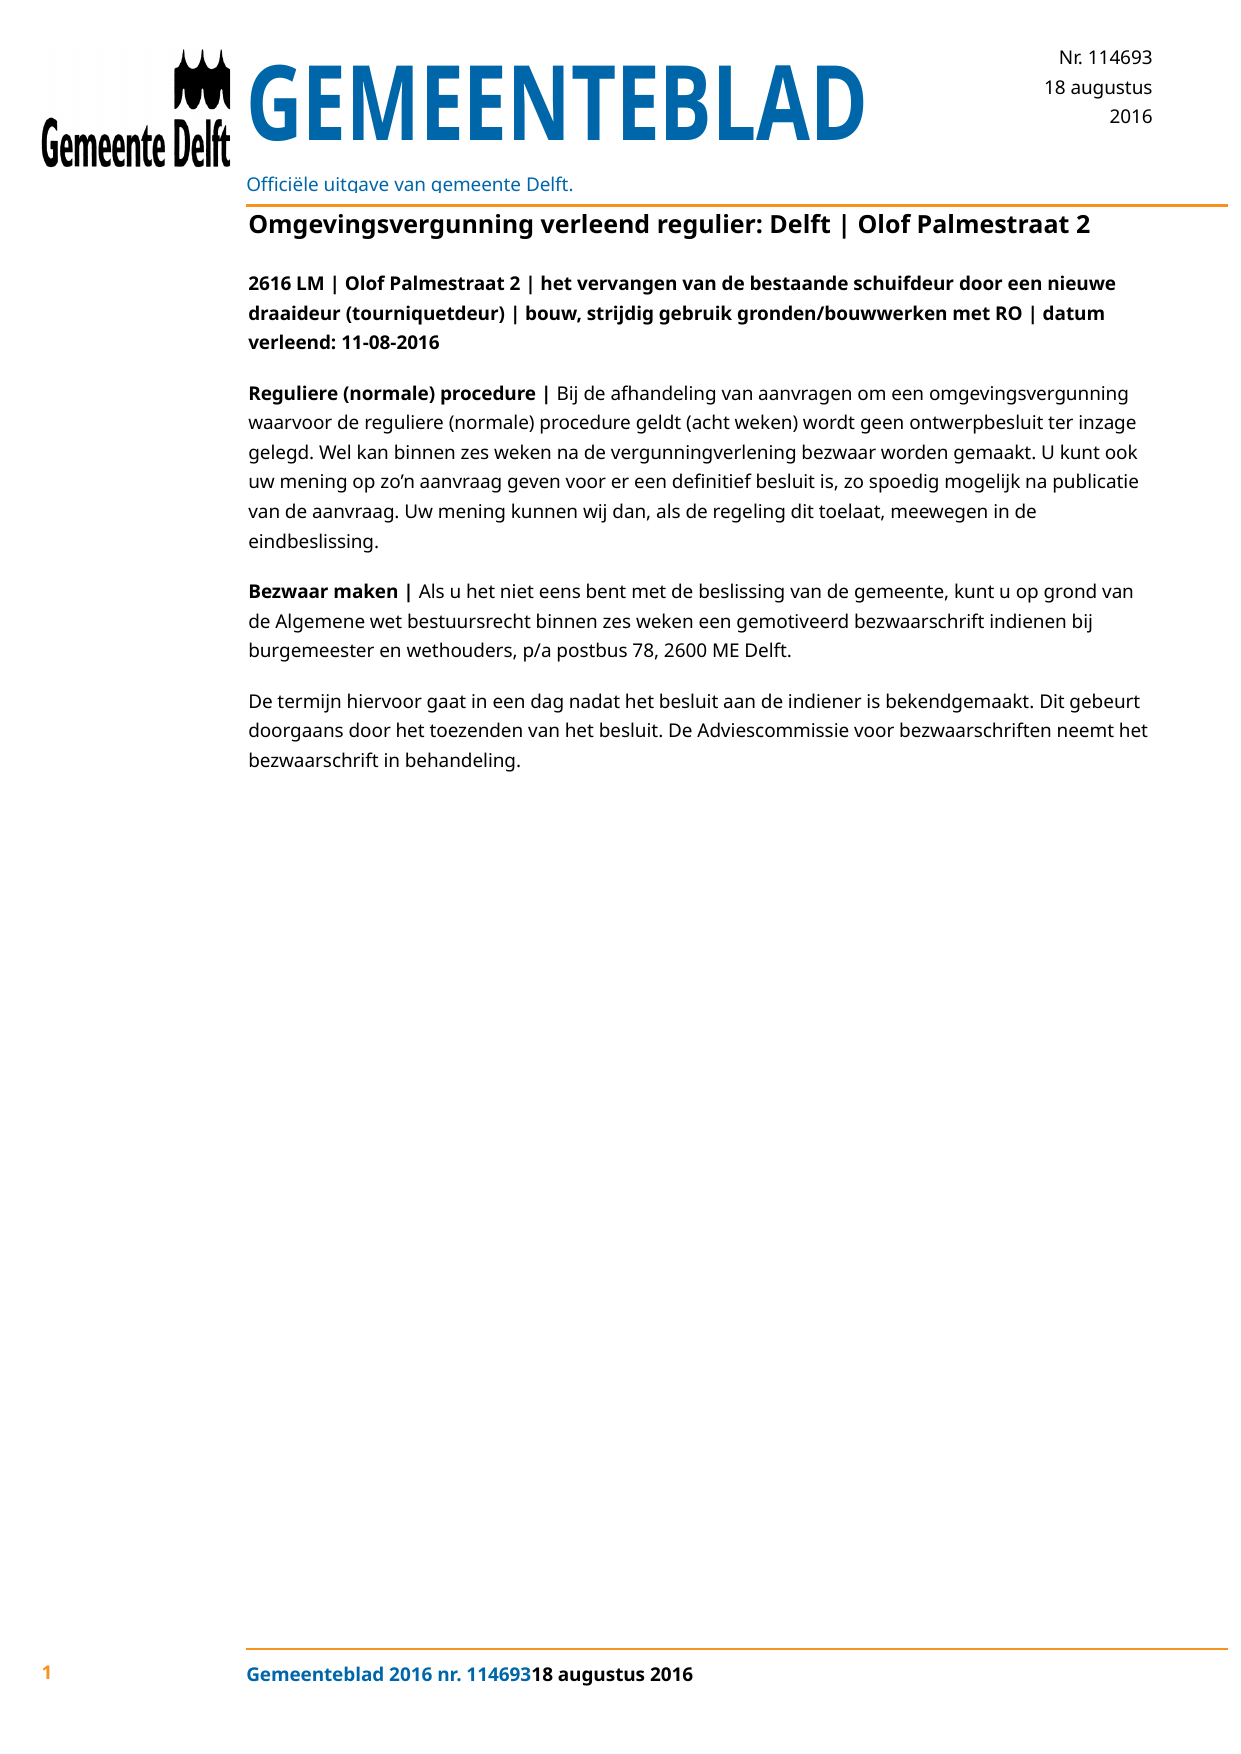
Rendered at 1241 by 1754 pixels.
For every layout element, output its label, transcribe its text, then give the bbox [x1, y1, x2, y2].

text Reguliere (normale) procedure | Bij de afhandeling van aanvragen om een omgevingsvergunning waarvoor de reguliere (normale) procedure geldt (acht weken) wordt geen ontwerpbesluit ter inzage gelegd. Wel kan binnen zes weken na de vergunningverlening bezwaar worden gemaakt. U kunt ook uw mening op zo’n aanvraag geven voor er een definitief besluit is, zo spoedig mogelijk na publicatie van de aanvraag. Uw mening kunnen wij dan, als de regeling dit toelaat, meewegen in de eindbeslissing. [248, 380, 1152, 553]
text 2616 LM | Olof Palmestraat 2 | het vervangen van de bestaande schuifdeur door een nieuwe draaideur (tourniquetdeur) | bouw, strijdig gebruik gronden/bouwwerken met RO | datum verleend: 11-08-2016 [248, 270, 1152, 355]
text Bezwaar maken | Als u het niet eens bent met de beslissing van de gemeente, kunt u op grond van de Algemene wet bestuursrecht binnen zes weken een gemotiveerd bezwaarschrift indienen bij burgemeester en wethouders, p/a postbus 78, 2600 ME Delft. [248, 578, 1152, 663]
picture [41, 47, 231, 172]
text De termijn hiervoor gaat in een dag nadat het besluit aan de indiener is bekendgemaakt. Dit gebeurt doorgaans door het toezenden van het besluit. De Adviescommissie voor bezwaarschriften neemt het bezwaarschrift in behandeling. [248, 688, 1152, 773]
text Omgevingsvergunning verleend regulier: Delft | Olof Palmestraat 2 [248, 207, 1152, 241]
